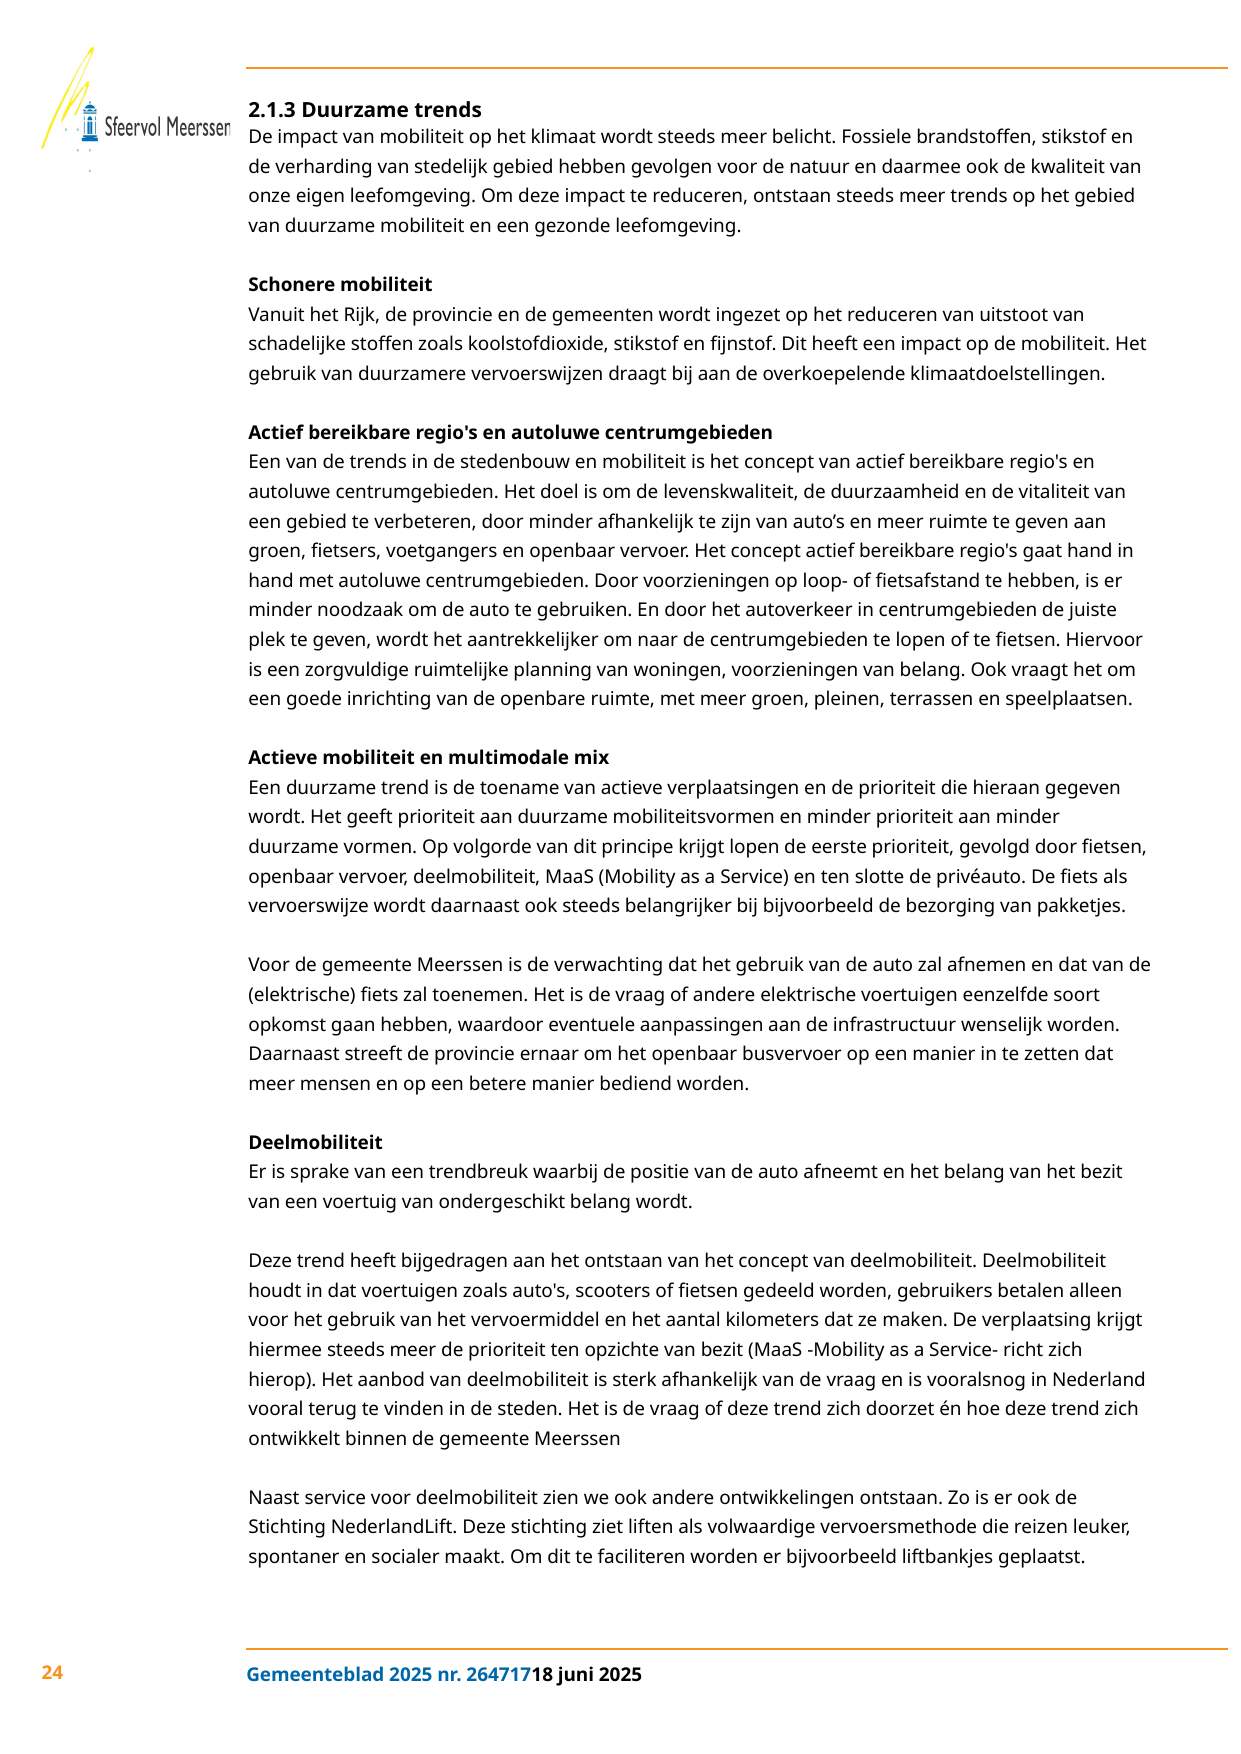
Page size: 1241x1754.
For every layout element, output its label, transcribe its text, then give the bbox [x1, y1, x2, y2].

text De impact van mobiliteit op het klimaat wordt steeds meer belicht. Fossiele brandstoffen, stikstof en de verharding van stedelijk gebied hebben gevolgen voor de natuur en daarmee ook de kwaliteit van onze eigen leefomgeving. Om deze impact te reduceren, ontstaan steeds meer trends op het gebied van duurzame mobiliteit en een gezonde leefomgeving. [248, 123, 1152, 238]
text Vanuit het Rijk, de provincie en de gemeenten wordt ingezet op het reduceren van uitstoot van schadelijke stoffen zoals koolstofdioxide, stikstof en fijnstof. Dit heeft een impact op de mobiliteit. Het gebruik van duurzamere vervoerswijzen draagt bij aan de overkoepelende klimaatdoelstellingen. [248, 301, 1152, 386]
text Schonere mobiliteit [248, 271, 1152, 297]
text Naast service voor deelmobiliteit zien we ook andere ontwikkelingen ontstaan. Zo is er ook de Stichting NederlandLift. Deze stichting ziet liften als volwaardige vervoersmethode die reizen leuker, spontaner en socialer maakt. Om dit te faciliteren worden er bijvoorbeeld liftbankjes geplaatst. [248, 1484, 1152, 1569]
text 2.1.3 Duurzame trends [248, 95, 1152, 123]
text Deze trend heeft bijgedragen aan het ontstaan van het concept van deelmobiliteit. Deelmobiliteit houdt in dat voertuigen zoals auto's, scooters of fietsen gedeeld worden, gebruikers betalen alleen voor het gebruik van het vervoermiddel en het aantal kilometers dat ze maken. De verplaatsing krijgt hiermee steeds meer de prioriteit ten opzichte van bezit (MaaS -Mobility as a Service- richt zich hierop). Het aanbod van deelmobiliteit is sterk afhankelijk van de vraag en is vooralsnog in Nederland vooral terug te vinden in de steden. Het is de vraag of deze trend zich doorzet én hoe deze trend zich ontwikkelt binnen de gemeente Meerssen [248, 1247, 1152, 1451]
text Er is sprake van een trendbreuk waarbij de positie van de auto afneemt en het belang van het bezit van een voertuig van ondergeschikt belang wordt. [248, 1159, 1152, 1214]
text Actieve mobiliteit en multimodale mix [248, 744, 1152, 770]
picture [41, 47, 231, 172]
text Een van de trends in de stedenbouw en mobiliteit is het concept van actief bereikbare regio's en autoluwe centrumgebieden. Het doel is om de levenskwaliteit, de duurzaamheid en de vitaliteit van een gebied te verbeteren, door minder afhankelijk te zijn van auto’s en meer ruimte te geven aan groen, fietsers, voetgangers en openbaar vervoer. Het concept actief bereikbare regio's gaat hand in hand met autoluwe centrumgebieden. Door voorzieningen op loop- of fietsafstand te hebben, is er minder noodzaak om de auto te gebruiken. En door het autoverkeer in centrumgebieden de juiste plek te geven, wordt het aantrekkelijker om naar de centrumgebieden te lopen of te fietsen. Hiervoor is een zorgvuldige ruimtelijke planning van woningen, voorzieningen van belang. Ook vraagt het om een goede inrichting van de openbare ruimte, met meer groen, pleinen, terrassen en speelplaatsen. [248, 449, 1152, 711]
text Actief bereikbare regio's en autoluwe centrumgebieden [248, 419, 1152, 445]
text Voor de gemeente Meerssen is de verwachting dat het gebruik van de auto zal afnemen en dat van de (elektrische) fiets zal toenemen. Het is de vraag of andere elektrische voertuigen eenzelfde soort opkomst gaan hebben, waardoor eventuele aanpassingen aan de infrastructuur wenselijk worden. Daarnaast streeft de provincie ernaar om het openbaar busvervoer op een manier in te zetten dat meer mensen en op een betere manier bediend worden. [248, 952, 1152, 1096]
text Een duurzame trend is de toename van actieve verplaatsingen en de prioriteit die hieraan gegeven wordt. Het geeft prioriteit aan duurzame mobiliteitsvormen en minder prioriteit aan minder duurzame vormen. Op volgorde van dit principe krijgt lopen de eerste prioriteit, gevolgd door fietsen, openbaar vervoer, deelmobiliteit, MaaS (Mobility as a Service) en ten slotte de privéauto. De fiets als vervoerswijze wordt daarnaast ook steeds belangrijker bij bijvoorbeeld de bezorging van pakketjes. [248, 774, 1152, 918]
text Deelmobiliteit [248, 1129, 1152, 1155]
